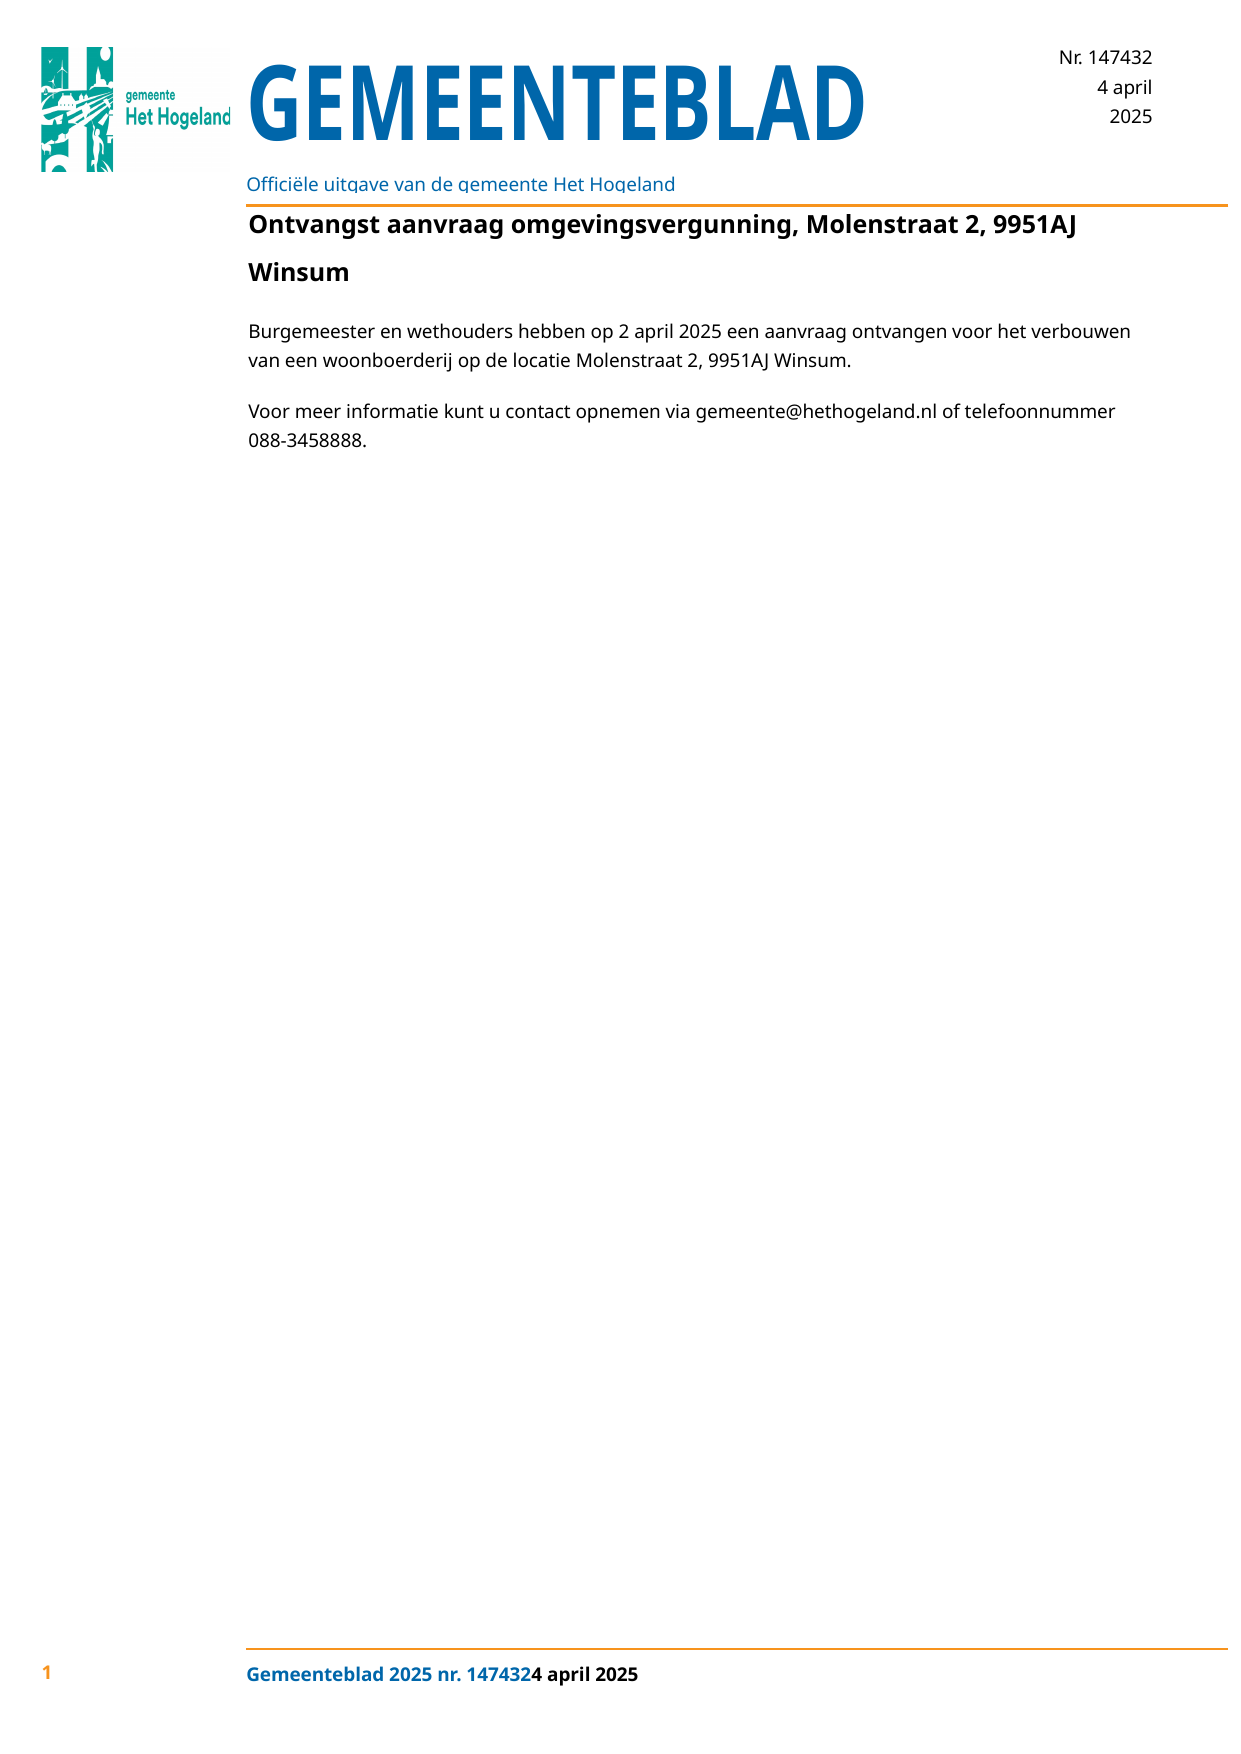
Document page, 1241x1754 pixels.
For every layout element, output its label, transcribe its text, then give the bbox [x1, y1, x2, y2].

picture [41, 47, 231, 172]
text Ontvangst aanvraag omgevingsvergunning, Molenstraat 2, 9951AJ Winsum [248, 207, 1152, 288]
text Voor meer informatie kunt u contact opnemen via gemeente@hethogeland.nl of telefoonnummer 088-3458888. [248, 398, 1152, 453]
text Burgemeester en wethouders hebben op 2 april 2025 een aanvraag ontvangen voor het verbouwen van een woonboerderij op de locatie Molenstraat 2, 9951AJ Winsum. [248, 318, 1152, 373]
